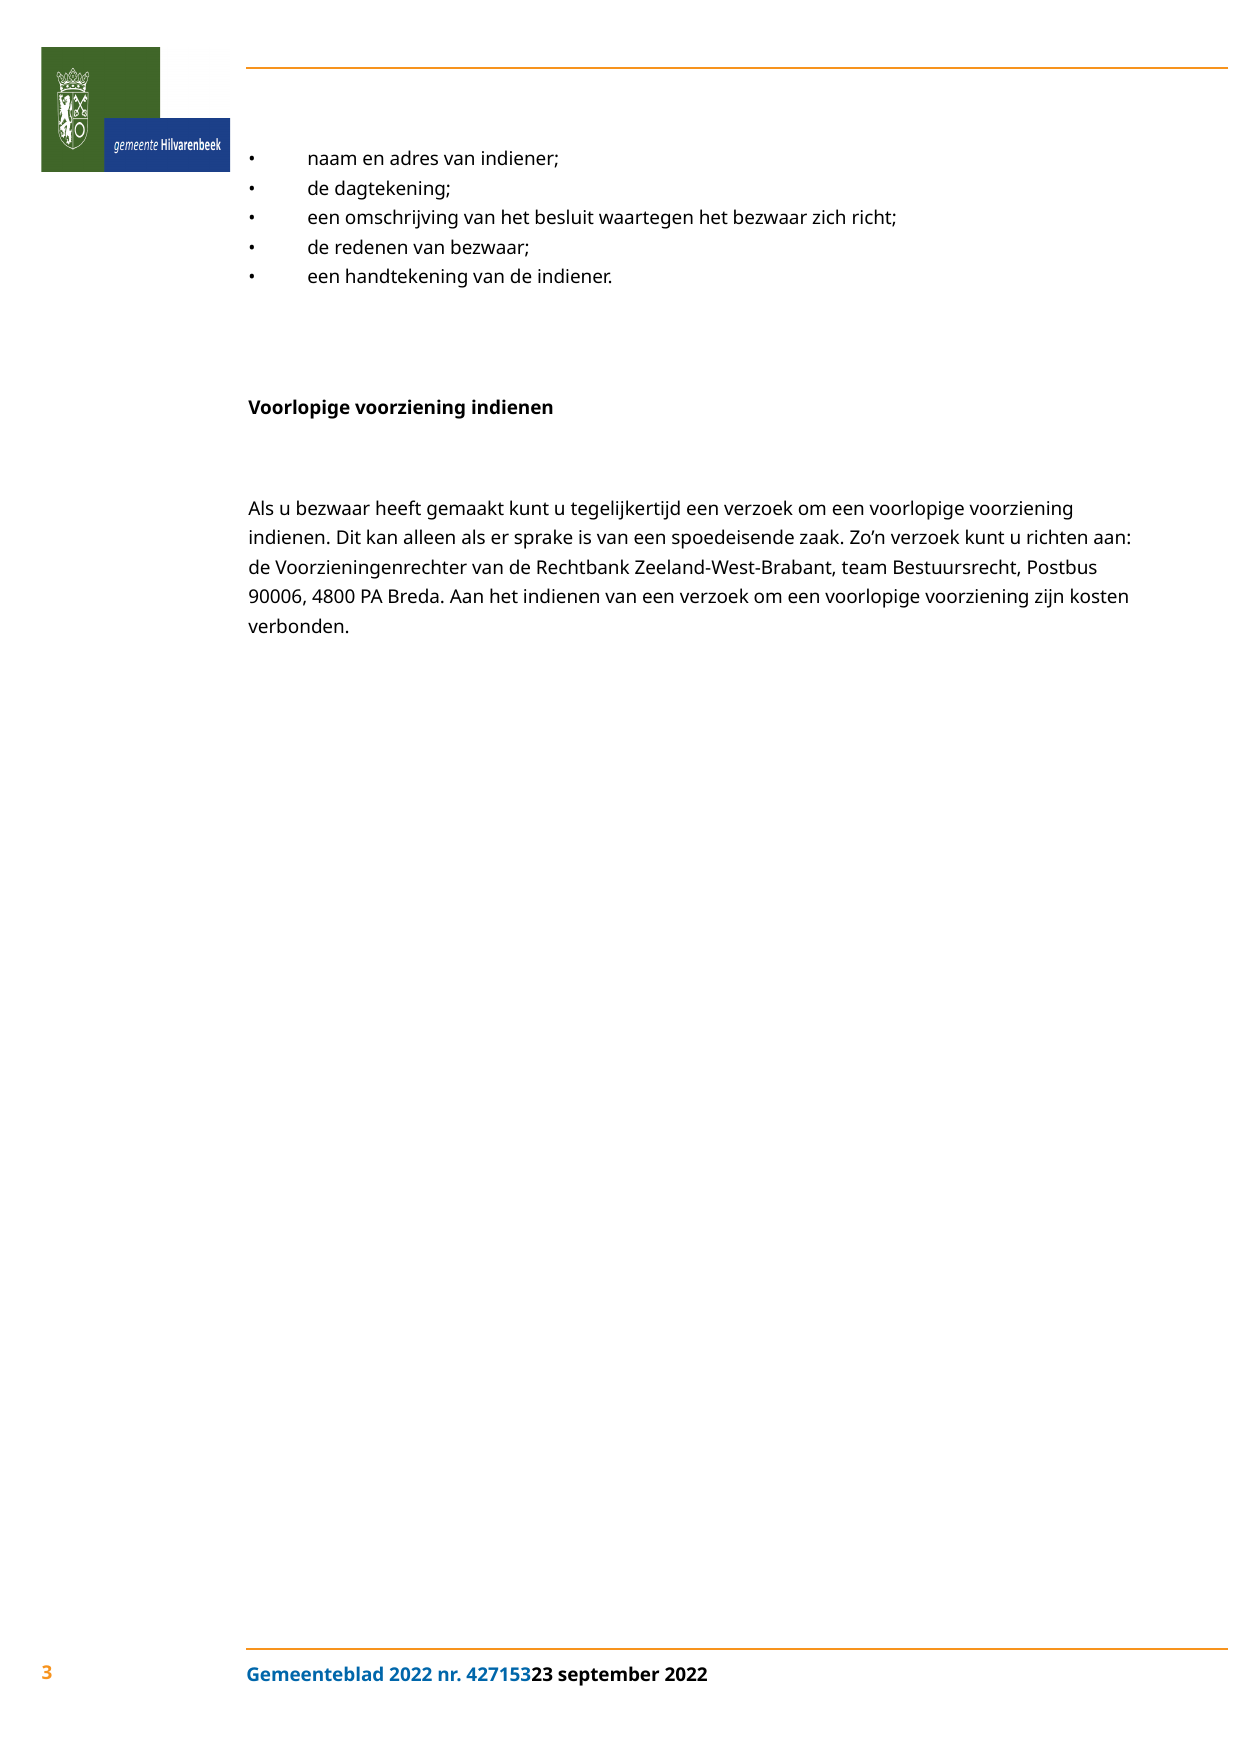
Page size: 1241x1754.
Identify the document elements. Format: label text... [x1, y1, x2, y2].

picture [41, 47, 231, 172]
list naam en adres van indiener; [248, 145, 1152, 171]
list de redenen van bezwaar; [248, 234, 1152, 260]
list een omschrijving van het besluit waartegen het bezwaar zich richt; [248, 204, 1152, 230]
list een handtekening van de indiener. [248, 263, 1152, 289]
list de dagtekening; [248, 175, 1152, 201]
text Als u bezwaar heeft gemaakt kunt u tegelijkertijd een verzoek om een voorlopige voorziening indienen. Dit kan alleen als er sprake is van een spoedeisende zaak. Zo’n verzoek kunt u richten aan: de Voorzieningenrechter van de Rechtbank Zeeland-West-Brabant, team Bestuursrecht, Postbus 90006, 4800 PA Breda. Aan het indienen van een verzoek om een voorlopige voorziening zijn kosten verbonden. [248, 495, 1152, 639]
text Voorlopige voorziening indienen [248, 394, 1152, 420]
